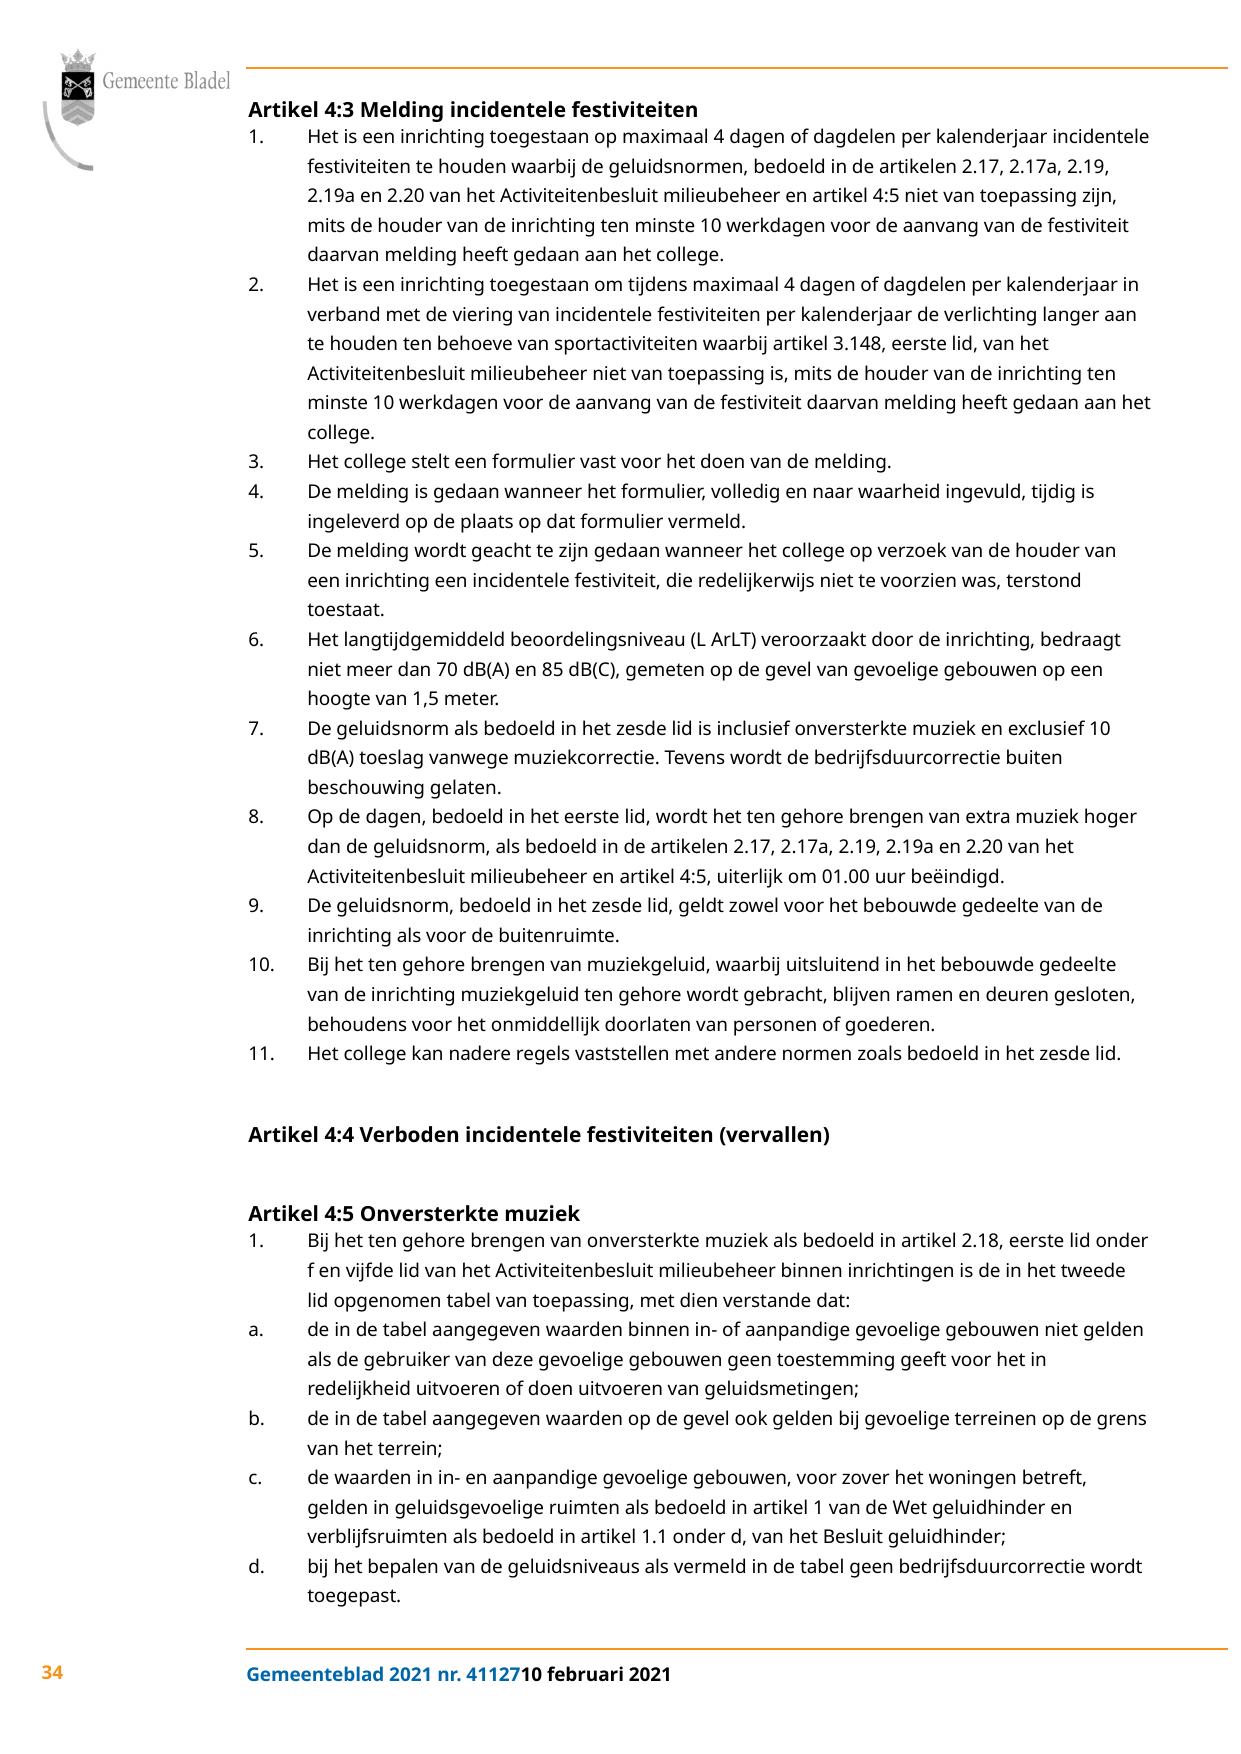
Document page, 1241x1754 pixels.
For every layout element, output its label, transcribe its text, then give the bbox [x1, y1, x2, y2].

list De geluidsnorm als bedoeld in het zesde lid is inclusief onversterkte muziek en exclusief 10 dB(A) toeslag vanwege muziekcorrectie. Tevens wordt de bedrijfsduurcorrectie buiten beschouwing gelaten. [248, 715, 1152, 800]
list Het is een inrichting toegestaan om tijdens maximaal 4 dagen of dagdelen per kalenderjaar in verband met de viering van incidentele festiviteiten per kalenderjaar de verlichting langer aan te houden ten behoeve van sportactiviteiten waarbij artikel 3.148, eerste lid, van het Activiteitenbesluit milieubeheer niet van toepassing is, mits de houder van de inrichting ten minste 10 werkdagen voor de aanvang van de festiviteit daarvan melding heeft gedaan aan het college. [248, 271, 1152, 445]
text Artikel 4:5 Onversterkte muziek [248, 1199, 1152, 1228]
list bij het bepalen van de geluidsniveaus als vermeld in de tabel geen bedrijfsduurcorrectie wordt toegepast. [248, 1553, 1152, 1608]
list Bij het ten gehore brengen van onversterkte muziek als bedoeld in artikel 2.18, eerste lid onder f en vijfde lid van het Activiteitenbesluit milieubeheer binnen inrichtingen is de in het tweede lid opgenomen tabel van toepassing, met dien verstande dat: [248, 1228, 1152, 1312]
list de waarden in in- en aanpandige gevoelige gebouwen, voor zover het woningen betreft, gelden in geluidsgevoelige ruimten als bedoeld in artikel 1 van de Wet geluidhinder en verblijfsruimten als bedoeld in artikel 1.1 onder d, van het Besluit geluidhinder; [248, 1464, 1152, 1549]
list Het college kan nadere regels vaststellen met andere normen zoals bedoeld in het zesde lid. [248, 1040, 1152, 1066]
list Het college stelt een formulier vast voor het doen van de melding. [248, 449, 1152, 474]
list De geluidsnorm, bedoeld in het zesde lid, geldt zowel voor het bebouwde gedeelte van de inrichting als voor de buitenruimte. [248, 892, 1152, 948]
list de in de tabel aangegeven waarden binnen in- of aanpandige gevoelige gebouwen niet gelden als de gebruiker van deze gevoelige gebouwen geen toestemming geeft voor het in redelijkheid uitvoeren of doen uitvoeren van geluidsmetingen; [248, 1316, 1152, 1401]
list Bij het ten gehore brengen van muziekgeluid, waarbij uitsluitend in het bebouwde gedeelte van de inrichting muziekgeluid ten gehore wordt gebracht, blijven ramen en deuren gesloten, behoudens voor het onmiddellijk doorlaten van personen of goederen. [248, 952, 1152, 1036]
list Het langtijdgemiddeld beoordelingsniveau (L ArLT) veroorzaakt door de inrichting, bedraagt niet meer dan 70 dB(A) en 85 dB(C), gemeten op de gevel van gevoelige gebouwen op een hoogte van 1,5 meter. [248, 626, 1152, 711]
text Artikel 4:4 Verboden incidentele festiviteiten (vervallen) [248, 1120, 1152, 1149]
text Artikel 4:3 Melding incidentele festiviteiten [248, 95, 1152, 123]
list Het is een inrichting toegestaan op maximaal 4 dagen of dagdelen per kalenderjaar incidentele festiviteiten te houden waarbij de geluidsnormen, bedoeld in de artikelen 2.17, 2.17a, 2.19, 2.19a en 2.20 van het Activiteitenbesluit milieubeheer en artikel 4:5 niet van toepassing zijn, mits de houder van de inrichting ten minste 10 werkdagen voor de aanvang van de festiviteit daarvan melding heeft gedaan aan het college. [248, 123, 1152, 267]
picture [41, 47, 231, 172]
list De melding is gedaan wanneer het formulier, volledig en naar waarheid ingevuld, tijdig is ingeleverd op de plaats op dat formulier vermeld. [248, 478, 1152, 533]
list De melding wordt geacht te zijn gedaan wanneer het college op verzoek van de houder van een inrichting een incidentele festiviteit, die redelijkerwijs niet te voorzien was, terstond toestaat. [248, 537, 1152, 622]
list de in de tabel aangegeven waarden op de gevel ook gelden bij gevoelige terreinen op de grens van het terrein; [248, 1405, 1152, 1460]
list Op de dagen, bedoeld in het eerste lid, wordt het ten gehore brengen van extra muziek hoger dan de geluidsnorm, als bedoeld in de artikelen 2.17, 2.17a, 2.19, 2.19a en 2.20 van het Activiteitenbesluit milieubeheer en artikel 4:5, uiterlijk om 01.00 uur beëindigd. [248, 804, 1152, 888]
